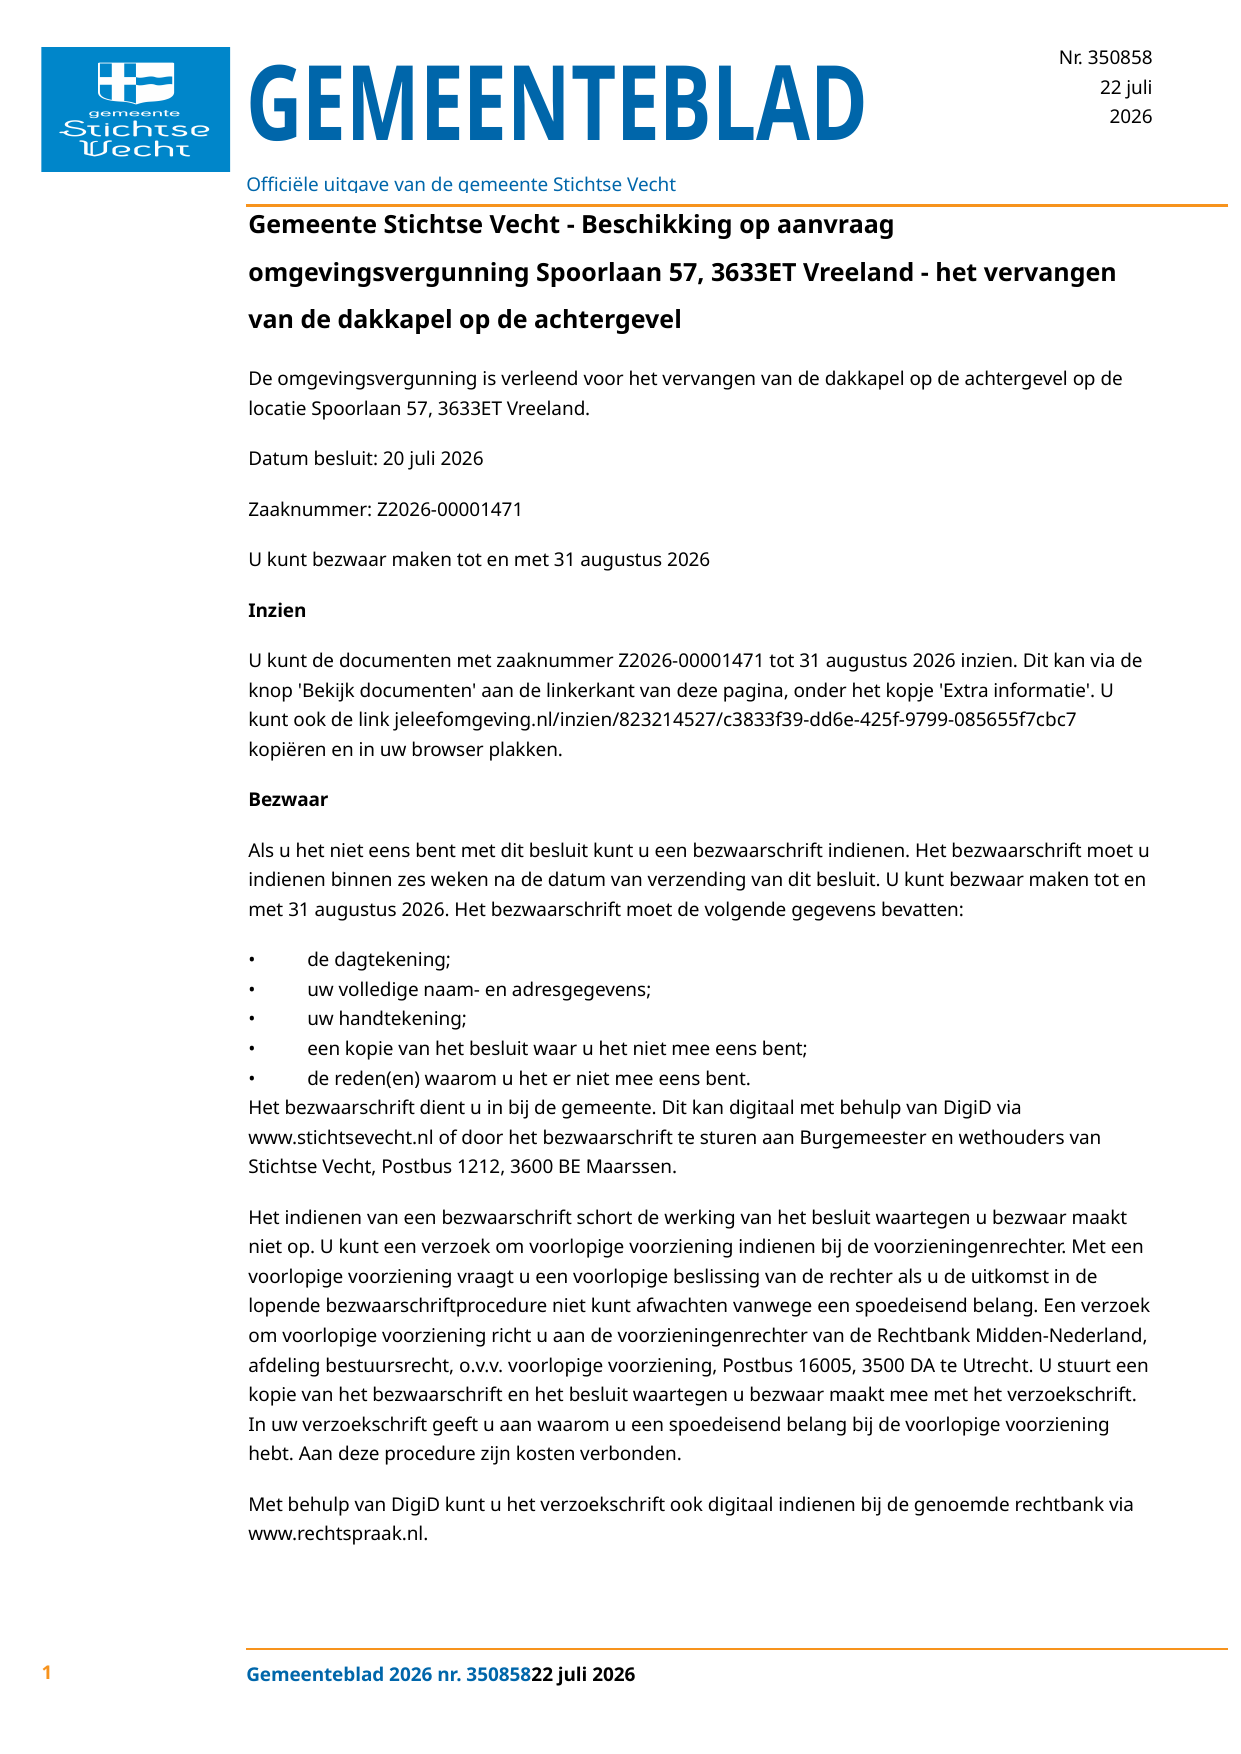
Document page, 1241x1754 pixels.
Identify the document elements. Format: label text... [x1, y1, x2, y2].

text Inzien [248, 597, 1152, 622]
list uw volledige naam- en adresgegevens; [248, 976, 1152, 1002]
text Met behulp van DigiD kunt u het verzoekschrift ook digitaal indienen bij de genoemde rechtbank via www.rechtspraak.nl. [248, 1491, 1152, 1546]
text Als u het niet eens bent met dit besluit kunt u een bezwaarschrift indienen. Het bezwaarschrift moet u indienen binnen zes weken na de datum van verzending van dit besluit. U kunt bezwaar maken tot en met 31 augustus 2026. Het bezwaarschrift moet de volgende gegevens bevatten: [248, 837, 1152, 922]
text Het indienen van een bezwaarschrift schort de werking van het besluit waartegen u bezwaar maakt niet op. U kunt een verzoek om voorlopige voorziening indienen bij de voorzieningenrechter. Met een voorlopige voorziening vraagt u een voorlopige beslissing van de rechter als u de uitkomst in de lopende bezwaarschriftprocedure niet kunt afwachten vanwege een spoedeisend belang. Een verzoek om voorlopige voorziening richt u aan de voorzieningenrechter van de Rechtbank Midden-Nederland, afdeling bestuursrecht, o.v.v. voorlopige voorziening, Postbus 16005, 3500 DA te Utrecht. U stuurt een kopie van het bezwaarschrift en het besluit waartegen u bezwaar maakt mee met het verzoekschrift. In uw verzoekschrift geeft u aan waarom u een spoedeisend belang bij de voorlopige voorziening hebt. Aan deze procedure zijn kosten verbonden. [248, 1204, 1152, 1466]
list een kopie van het besluit waar u het niet mee eens bent; [248, 1035, 1152, 1061]
text Het bezwaarschrift dient u in bij de gemeente. Dit kan digitaal met behulp van DigiD via www.stichtsevecht.nl of door het bezwaarschrift te sturen aan Burgemeester en wethouders van Stichtse Vecht, Postbus 1212, 3600 BE Maarssen. [248, 1094, 1152, 1179]
text Bezwaar [248, 786, 1152, 812]
picture [99, 63, 135, 101]
text Datum besluit: 20 juli 2026 [248, 446, 1152, 471]
text U kunt bezwaar maken tot en met 31 augustus 2026 [248, 546, 1152, 572]
list uw handtekening; [248, 1006, 1152, 1031]
list de reden(en) waarom u het er niet mee eens bent. [248, 1065, 1152, 1090]
text Zaaknummer: Z2026-00001471 [248, 496, 1152, 522]
text De omgevingsvergunning is verleend voor het vervangen van de dakkapel op de achtergevel op de locatie Spoorlaan 57, 3633ET Vreeland. [248, 366, 1152, 421]
text Gemeente Stichtse Vecht - Beschikking op aanvraag omgevingsvergunning Spoorlaan 57, 3633ET Vreeland - het vervangen van de dakkapel op de achtergevel [248, 207, 1152, 336]
picture [137, 63, 174, 103]
list de dagtekening; [248, 946, 1152, 972]
text U kunt de documenten met zaaknummer Z2026-00001471 tot 31 augustus 2026 inzien. Dit kan via de knop 'Bekijk documenten' aan de linkerkant van deze pagina, onder het kopje 'Extra informatie'. U kunt ook de link jeleefomgeving.nl/inzien/823214527/c3833f39-dd6e-425f-9799-085655f7cbc7 kopiëren en in uw browser plakken. [248, 647, 1152, 762]
